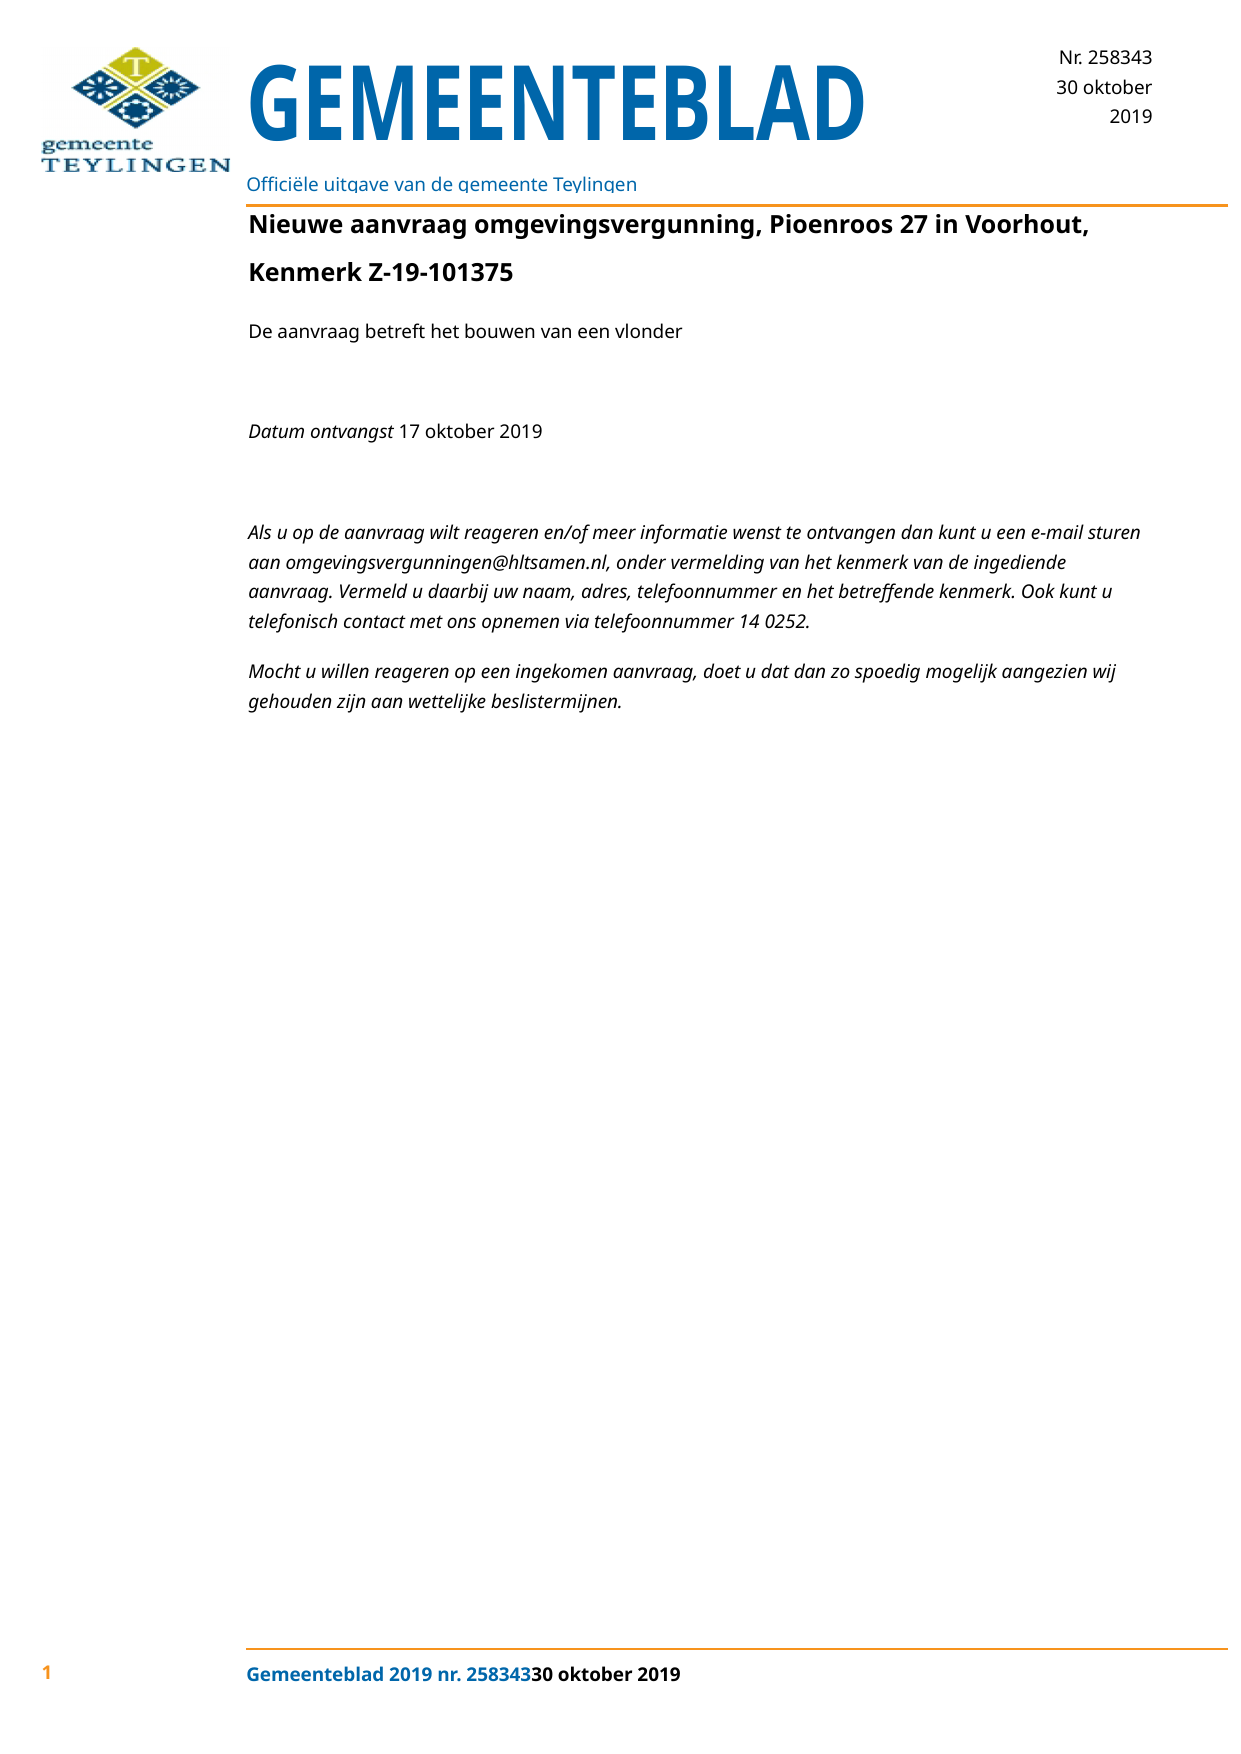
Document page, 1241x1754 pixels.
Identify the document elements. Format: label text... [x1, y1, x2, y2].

text Datum ontvangst 17 oktober 2019 [248, 419, 1152, 444]
text Als u op de aanvraag wilt reageren en/of meer informatie wenst te ontvangen dan kunt u een e-mail sturen aan omgevingsvergunningen@hltsamen.nl, onder vermelding van het kenmerk van de ingediende aanvraag. Vermeld u daarbij uw naam, adres, telefoonnummer en het betreffende kenmerk. Ook kunt u telefonisch contact met ons opnemen via telefoonnummer 14 0252. [248, 519, 1152, 634]
text Mocht u willen reageren op een ingekomen aanvraag, doet u dat dan zo spoedig mogelijk aangezien wij gehouden zijn aan wettelijke beslistermijnen. [248, 659, 1152, 714]
text De aanvraag betreft het bouwen van een vlonder [248, 318, 1152, 344]
text Nieuwe aanvraag omgevingsvergunning, Pioenroos 27 in Voorhout, Kenmerk Z-19-101375 [248, 207, 1152, 288]
picture [41, 47, 231, 172]
